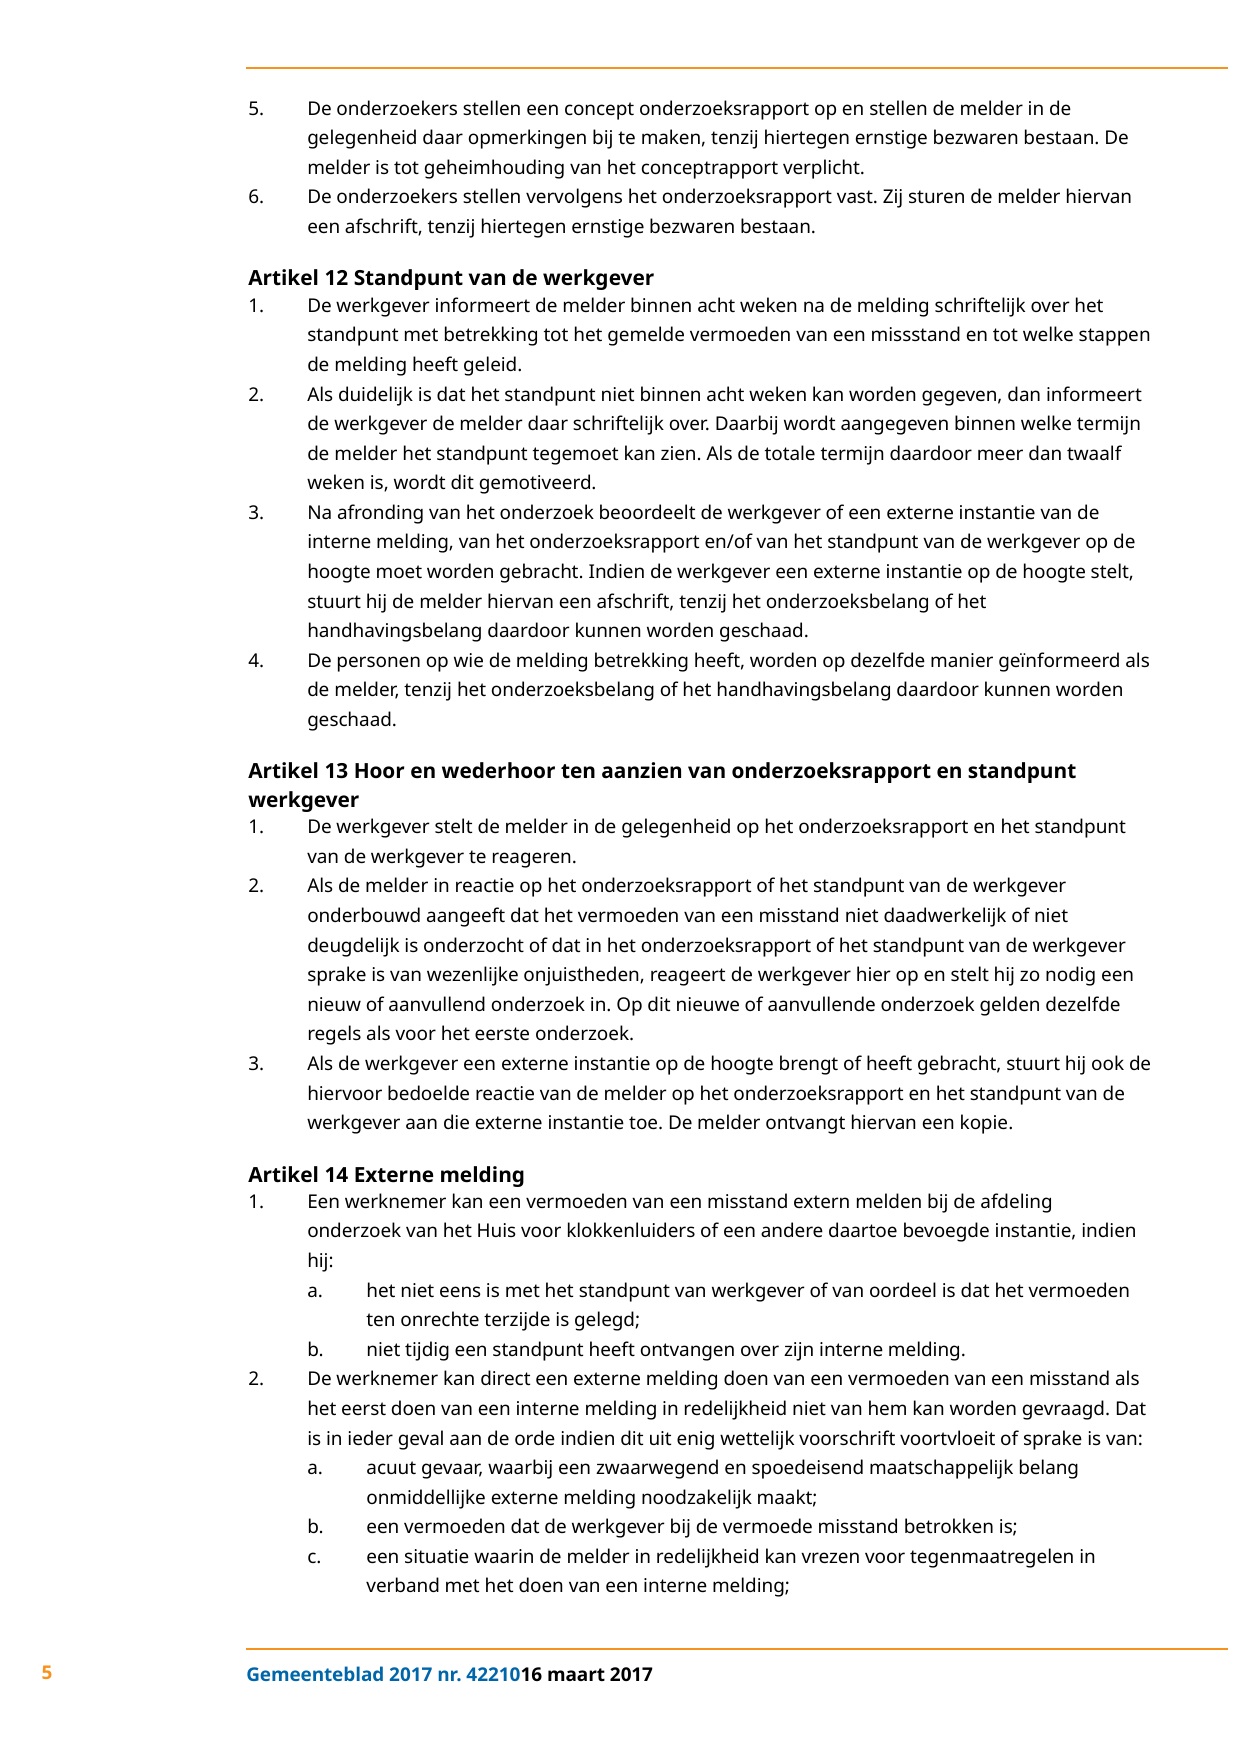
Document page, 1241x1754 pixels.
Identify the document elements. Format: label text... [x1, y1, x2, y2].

list Een werknemer kan een vermoeden van een misstand extern melden bij de afdeling onderzoek van het Huis voor klokkenluiders of een andere daartoe bevoegde instantie, indien hij: [248, 1188, 1152, 1273]
text Artikel 12 Standpunt van de werkgever [248, 263, 1152, 292]
list Als de werkgever een externe instantie op de hoogte brengt of heeft gebracht, stuurt hij ook de hiervoor bedoelde reactie van de melder op het onderzoeksrapport en het standpunt van de werkgever aan die externe instantie toe. De melder ontvangt hiervan een kopie. [248, 1050, 1152, 1135]
list een situatie waarin de melder in redelijkheid kan vrezen voor tegenmaatregelen in verband met het doen van een interne melding; [307, 1543, 1152, 1598]
text Artikel 13 Hoor en wederhoor ten aanzien van onderzoeksrapport en standpunt werkgever [248, 757, 1152, 813]
list niet tijdig een standpunt heeft ontvangen over zijn interne melding. [307, 1336, 1152, 1362]
list De onderzoekers stellen vervolgens het onderzoeksrapport vast. Zij sturen de melder hiervan een afschrift, tenzij hiertegen ernstige bezwaren bestaan. [248, 183, 1152, 239]
list Als duidelijk is dat het standpunt niet binnen acht weken kan worden gegeven, dan informeert de werkgever de melder daar schriftelijk over. Daarbij wordt aangegeven binnen welke termijn de melder het standpunt tegemoet kan zien. Als de totale termijn daardoor meer dan twaalf weken is, wordt dit gemotiveerd. [248, 381, 1152, 495]
list een vermoeden dat de werkgever bij de vermoede misstand betrokken is; [307, 1513, 1152, 1539]
list De onderzoekers stellen een concept onderzoeksrapport op en stellen de melder in de gelegenheid daar opmerkingen bij te maken, tenzij hiertegen ernstige bezwaren bestaan. De melder is tot geheimhouding van het conceptrapport verplicht. [248, 95, 1152, 180]
text Artikel 14 Externe melding [248, 1160, 1152, 1188]
list De werkgever informeert de melder binnen acht weken na de melding schriftelijk over het standpunt met betrekking tot het gemelde vermoeden van een missstand en tot welke stappen de melding heeft geleid. [248, 292, 1152, 377]
list Na afronding van het onderzoek beoordeelt de werkgever of een externe instantie van de interne melding, van het onderzoeksrapport en/of van het standpunt van de werkgever op de hoogte moet worden gebracht. Indien de werkgever een externe instantie op de hoogte stelt, stuurt hij de melder hiervan een afschrift, tenzij het onderzoeksbelang of het handhavingsbelang daardoor kunnen worden geschaad. [248, 499, 1152, 643]
list De personen op wie de melding betrekking heeft, worden op dezelfde manier geïnformeerd als de melder, tenzij het onderzoeksbelang of het handhavingsbelang daardoor kunnen worden geschaad. [248, 647, 1152, 732]
list Als de melder in reactie op het onderzoeksrapport of het standpunt van de werkgever onderbouwd aangeeft dat het vermoeden van een misstand niet daadwerkelijk of niet deugdelijk is onderzocht of dat in het onderzoeksrapport of het standpunt van de werkgever sprake is van wezenlijke onjuistheden, reageert de werkgever hier op en stelt hij zo nodig een nieuw of aanvullend onderzoek in. Op dit nieuwe of aanvullende onderzoek gelden dezelfde regels als voor het eerste onderzoek. [248, 873, 1152, 1046]
list acuut gevaar, waarbij een zwaarwegend en spoedeisend maatschappelijk belang onmiddellijke externe melding noodzakelijk maakt; [307, 1454, 1152, 1510]
picture [41, 47, 231, 172]
list het niet eens is met het standpunt van werkgever of van oordeel is dat het vermoeden ten onrechte terzijde is gelegd; [307, 1277, 1152, 1332]
list De werkgever stelt de melder in de gelegenheid op het onderzoeksrapport en het standpunt van de werkgever te reageren. [248, 813, 1152, 869]
list De werknemer kan direct een externe melding doen van een vermoeden van een misstand als het eerst doen van een interne melding in redelijkheid niet van hem kan worden gevraagd. Dat is in ieder geval aan de orde indien dit uit enig wettelijk voorschrift voortvloeit of sprake is van: [248, 1366, 1152, 1451]
